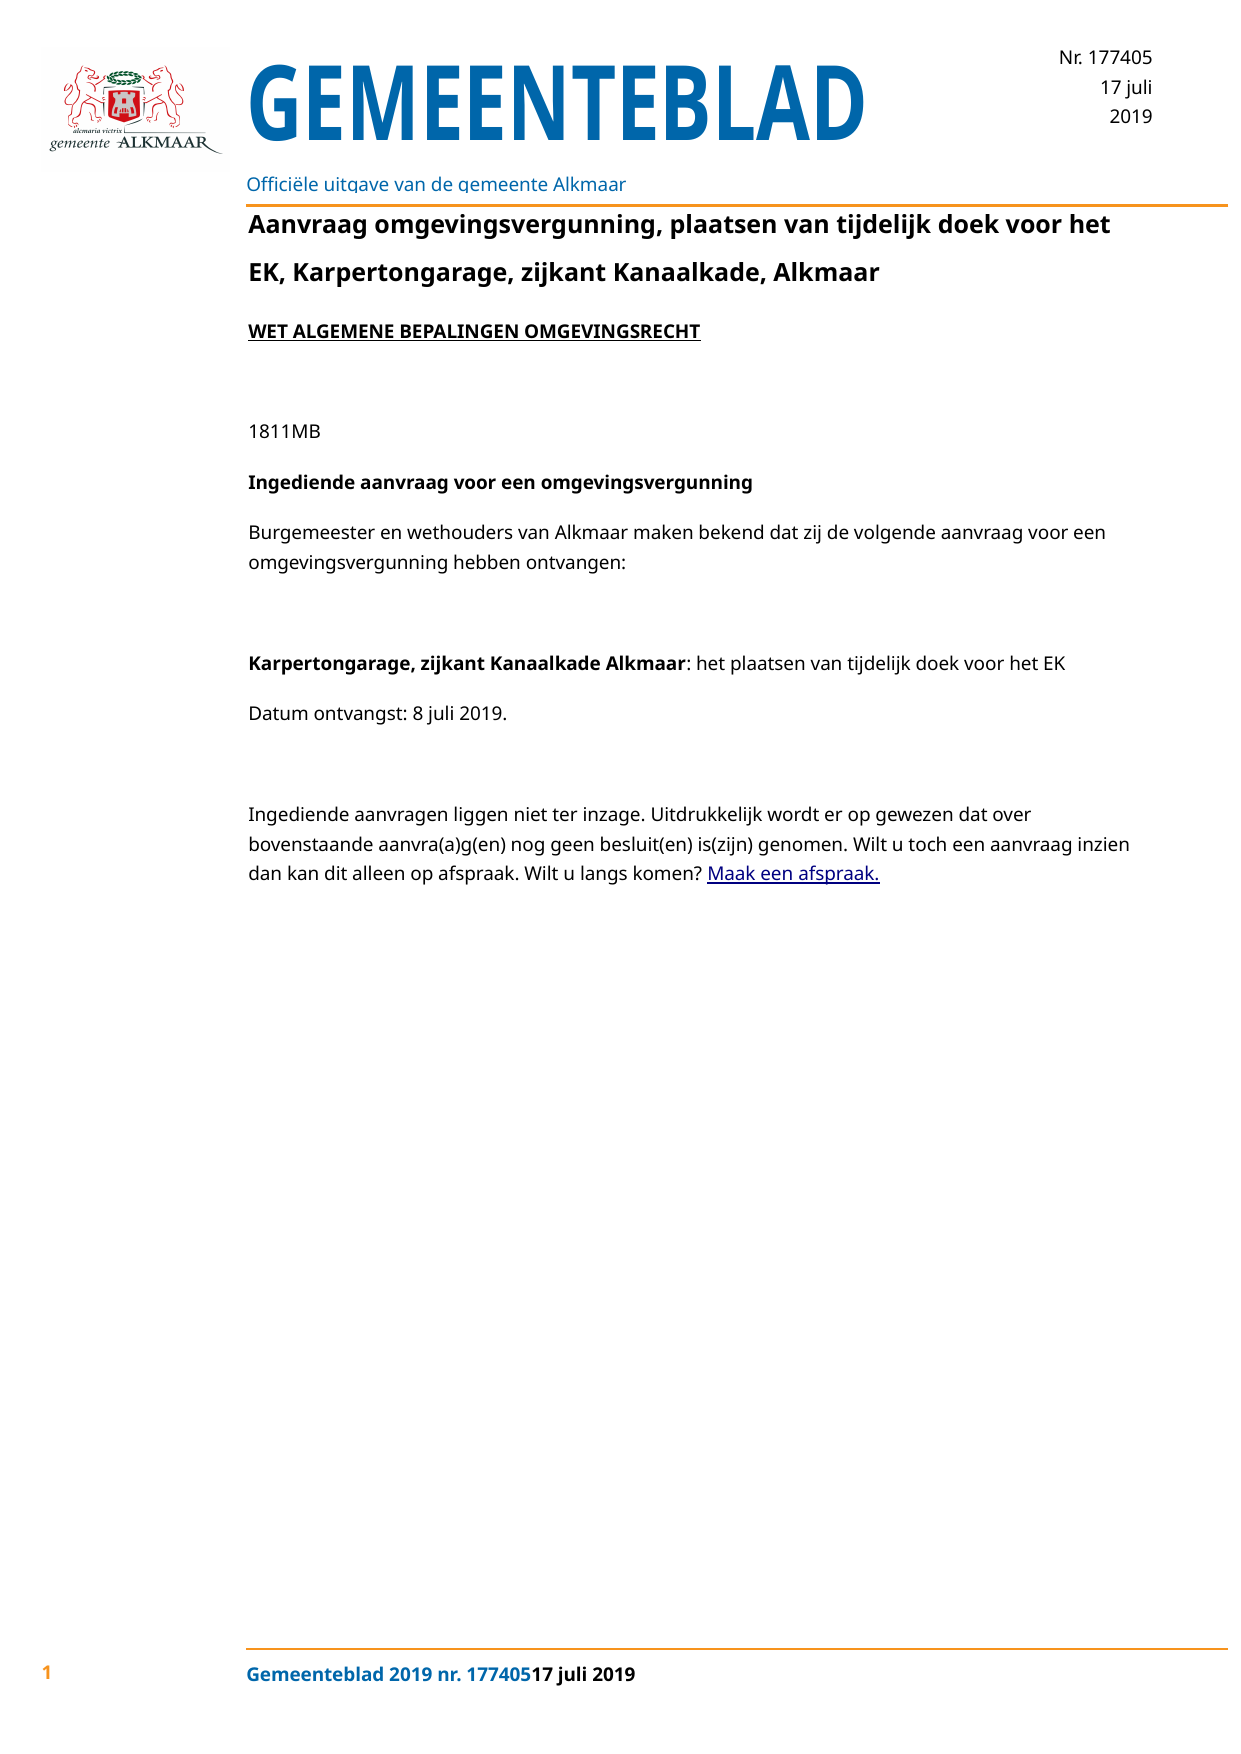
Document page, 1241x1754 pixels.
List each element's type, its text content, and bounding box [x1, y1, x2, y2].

picture [41, 47, 231, 172]
text Datum ontvangst: 8 juli 2019. [248, 700, 1152, 726]
text Burgemeester en wethouders van Alkmaar maken bekend dat zij de volgende aanvraag voor een omgevingsvergunning hebben ontvangen: [248, 519, 1152, 575]
text WET ALGEMENE BEPALINGEN OMGEVINGSRECHT [248, 318, 1152, 344]
text Karpertongarage, zijkant Kanaalkade Alkmaar: het plaatsen van tijdelijk doek voor het EK [248, 650, 1152, 676]
text Aanvraag omgevingsvergunning, plaatsen van tijdelijk doek voor het EK, Karpertongarage, zijkant Kanaalkade, Alkmaar [248, 207, 1152, 288]
text 1811MB [248, 419, 1152, 444]
text Ingediende aanvraag voor een omgevingsvergunning [248, 469, 1152, 495]
text Ingediende aanvragen liggen niet ter inzage. Uitdrukkelijk wordt er op gewezen dat over bovenstaande aanvra(a)g(en) nog geen besluit(en) is(zijn) genomen. Wilt u toch een aanvraag inzien dan kan dit alleen op afspraak. Wilt u langs komen? Maak een afspraak. [248, 801, 1152, 886]
